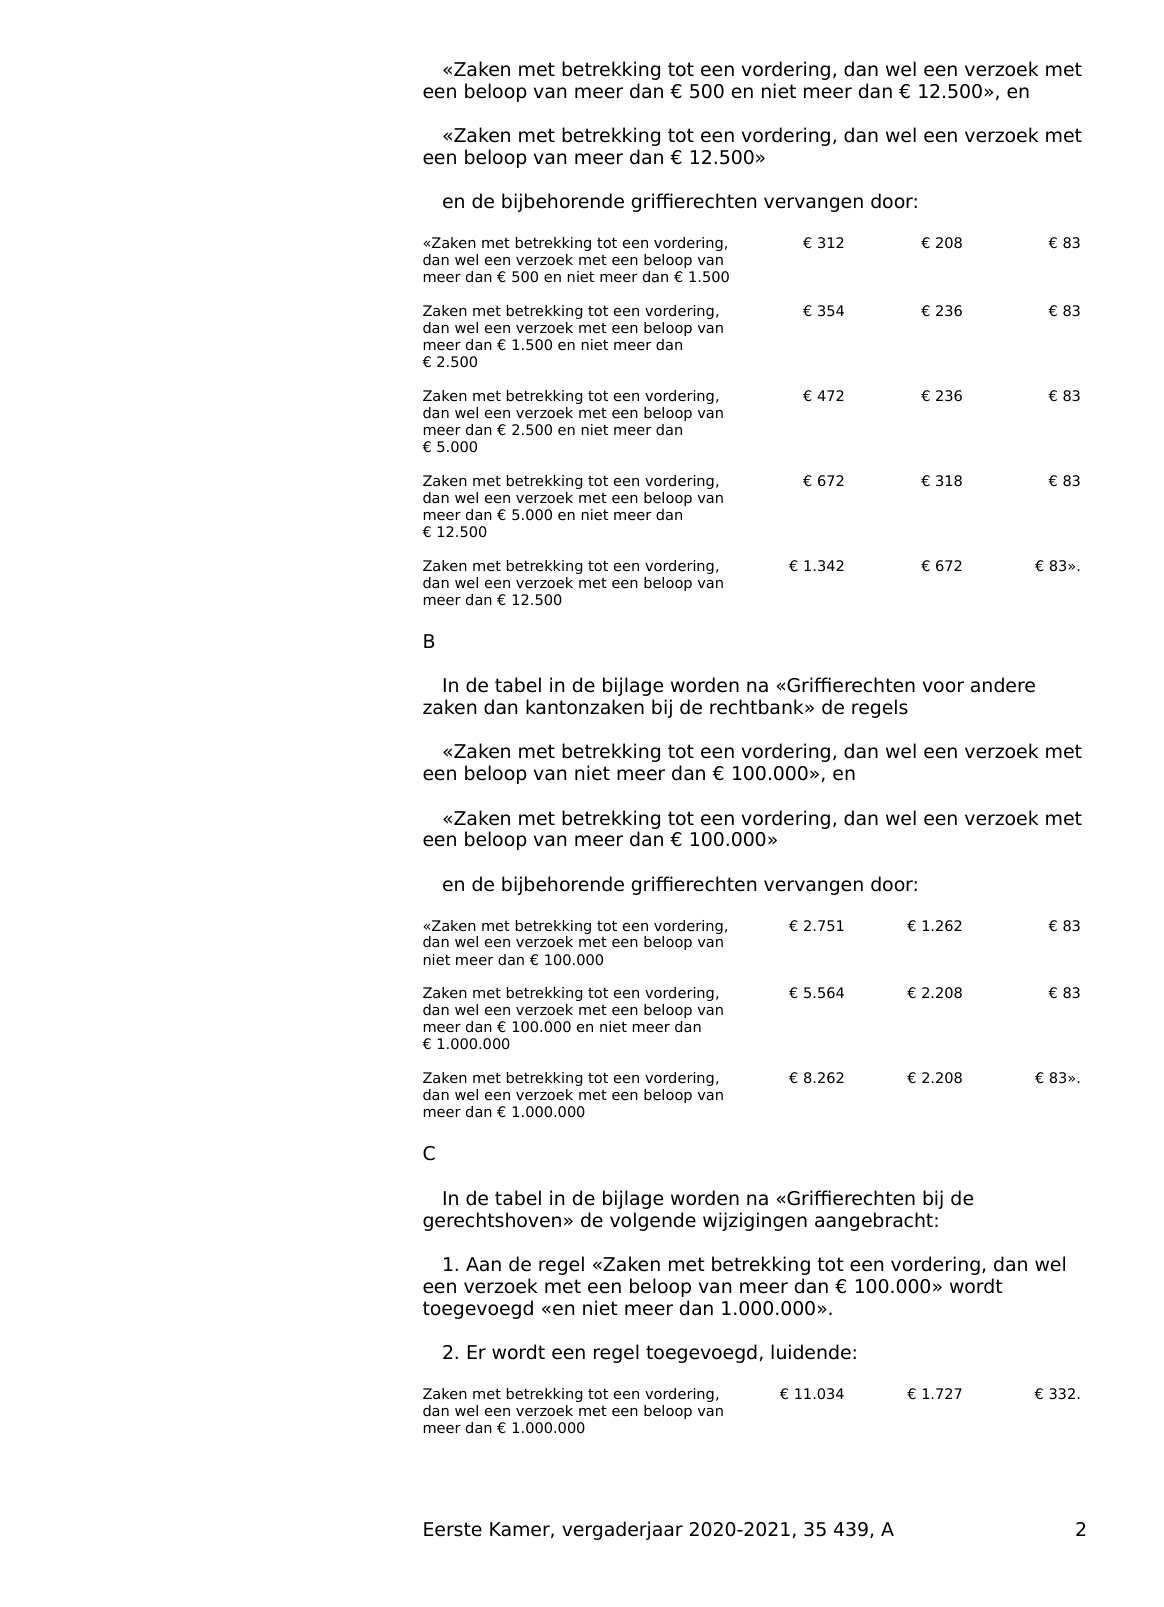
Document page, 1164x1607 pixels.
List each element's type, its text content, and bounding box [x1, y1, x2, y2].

table_cell [850, 1053, 968, 1070]
table_cell € 2.208 [850, 1070, 968, 1121]
table_cell € 318 [850, 473, 968, 541]
table_cell Zaken met betrekking tot een vordering, dan wel een verzoek met een beloop van meer dan € 12.500 [422, 558, 732, 609]
table_cell € 354 [732, 303, 850, 371]
table_cell € 83». [969, 558, 1087, 609]
table_header € 332. [969, 1386, 1087, 1437]
table_cell € 672 [850, 558, 968, 609]
text en de bijbehorende griffierechten vervangen door: [422, 873, 1087, 896]
table_header € 2.751 [732, 918, 850, 968]
table_cell Zaken met betrekking tot een vordering, dan wel een verzoek met een beloop van meer dan € 1.000.000 [422, 1070, 732, 1121]
table_cell [732, 968, 850, 985]
table_cell Zaken met betrekking tot een vordering, dan wel een verzoek met een beloop van meer dan € 5.000 en niet meer dan € 12.500 [422, 473, 732, 541]
table_cell € 8.262 [732, 1070, 850, 1121]
table_cell € 236 [850, 388, 968, 456]
table_cell [969, 968, 1087, 985]
table_header € 83 [969, 235, 1087, 286]
table_header € 1.262 [850, 918, 968, 968]
table_cell € 83 [969, 473, 1087, 541]
table_cell [422, 371, 732, 388]
table_cell [969, 541, 1087, 558]
table_header € 208 [850, 235, 968, 286]
table_cell [732, 541, 850, 558]
text «Zaken met betrekking tot een vordering, dan wel een verzoek met een beloop van meer dan € 12.500» [422, 125, 1087, 169]
text B [422, 631, 1087, 653]
table_cell € 236 [850, 303, 968, 371]
table_cell [969, 1053, 1087, 1070]
table_cell € 83 [969, 303, 1087, 371]
table_cell [422, 286, 732, 303]
table_cell € 2.208 [850, 985, 968, 1053]
table_cell [969, 456, 1087, 473]
text 2. Er wordt een regel toegevoegd, luidende: [422, 1342, 1087, 1364]
text 1. Aan de regel «Zaken met betrekking tot een vordering, dan wel een verzoek met een beloop van meer dan € 100.000» wordt toegevoegd «en niet meer dan 1.000.000». [422, 1254, 1087, 1319]
table_header «Zaken met betrekking tot een vordering, dan wel een verzoek met een beloop van niet meer dan € 100.000 [422, 918, 732, 968]
table_header € 312 [732, 235, 850, 286]
text C [422, 1143, 1087, 1165]
table_header «Zaken met betrekking tot een vordering, dan wel een verzoek met een beloop van meer dan € 500 en niet meer dan € 1.500 [422, 235, 732, 286]
table_header € 11.034 [732, 1386, 850, 1437]
table_cell [422, 541, 732, 558]
table_cell € 83 [969, 388, 1087, 456]
table_cell [850, 968, 968, 985]
table_cell [732, 286, 850, 303]
table_cell € 672 [732, 473, 850, 541]
table_cell [732, 456, 850, 473]
table_cell [850, 371, 968, 388]
table_cell [732, 371, 850, 388]
text «Zaken met betrekking tot een vordering, dan wel een verzoek met een beloop van meer dan € 100.000» [422, 807, 1087, 851]
table_cell [969, 286, 1087, 303]
table_cell [850, 456, 968, 473]
table_cell € 83». [969, 1070, 1087, 1121]
table_cell Zaken met betrekking tot een vordering, dan wel een verzoek met een beloop van meer dan € 1.500 en niet meer dan € 2.500 [422, 303, 732, 371]
text «Zaken met betrekking tot een vordering, dan wel een verzoek met een beloop van niet meer dan € 100.000», en [422, 741, 1087, 785]
table_cell [422, 456, 732, 473]
text «Zaken met betrekking tot een vordering, dan wel een verzoek met een beloop van meer dan € 500 en niet meer dan € 12.500», en [422, 59, 1087, 103]
text In de tabel in de bijlage worden na «Griffierechten voor andere zaken dan kantonzaken bij de rechtbank» de regels [422, 675, 1087, 719]
table_cell Zaken met betrekking tot een vordering, dan wel een verzoek met een beloop van meer dan € 2.500 en niet meer dan € 5.000 [422, 388, 732, 456]
text en de bijbehorende griffierechten vervangen door: [422, 191, 1087, 213]
table_cell € 83 [969, 985, 1087, 1053]
table_cell € 5.564 [732, 985, 850, 1053]
table_cell [732, 1053, 850, 1070]
table_cell € 1.342 [732, 558, 850, 609]
table_header € 1.727 [850, 1386, 968, 1437]
table_header € 83 [969, 918, 1087, 968]
table_cell [969, 371, 1087, 388]
table_header Zaken met betrekking tot een vordering, dan wel een verzoek met een beloop van meer dan € 1.000.000 [422, 1386, 732, 1437]
table_cell [422, 1053, 732, 1070]
table_cell [422, 968, 732, 985]
table_cell [850, 286, 968, 303]
text In de tabel in de bijlage worden na «Griffierechten bij de gerechtshoven» de volgende wijzigingen aangebracht: [422, 1187, 1087, 1231]
table_cell [850, 541, 968, 558]
table_cell Zaken met betrekking tot een vordering, dan wel een verzoek met een beloop van meer dan € 100.000 en niet meer dan € 1.000.000 [422, 985, 732, 1053]
table_cell € 472 [732, 388, 850, 456]
